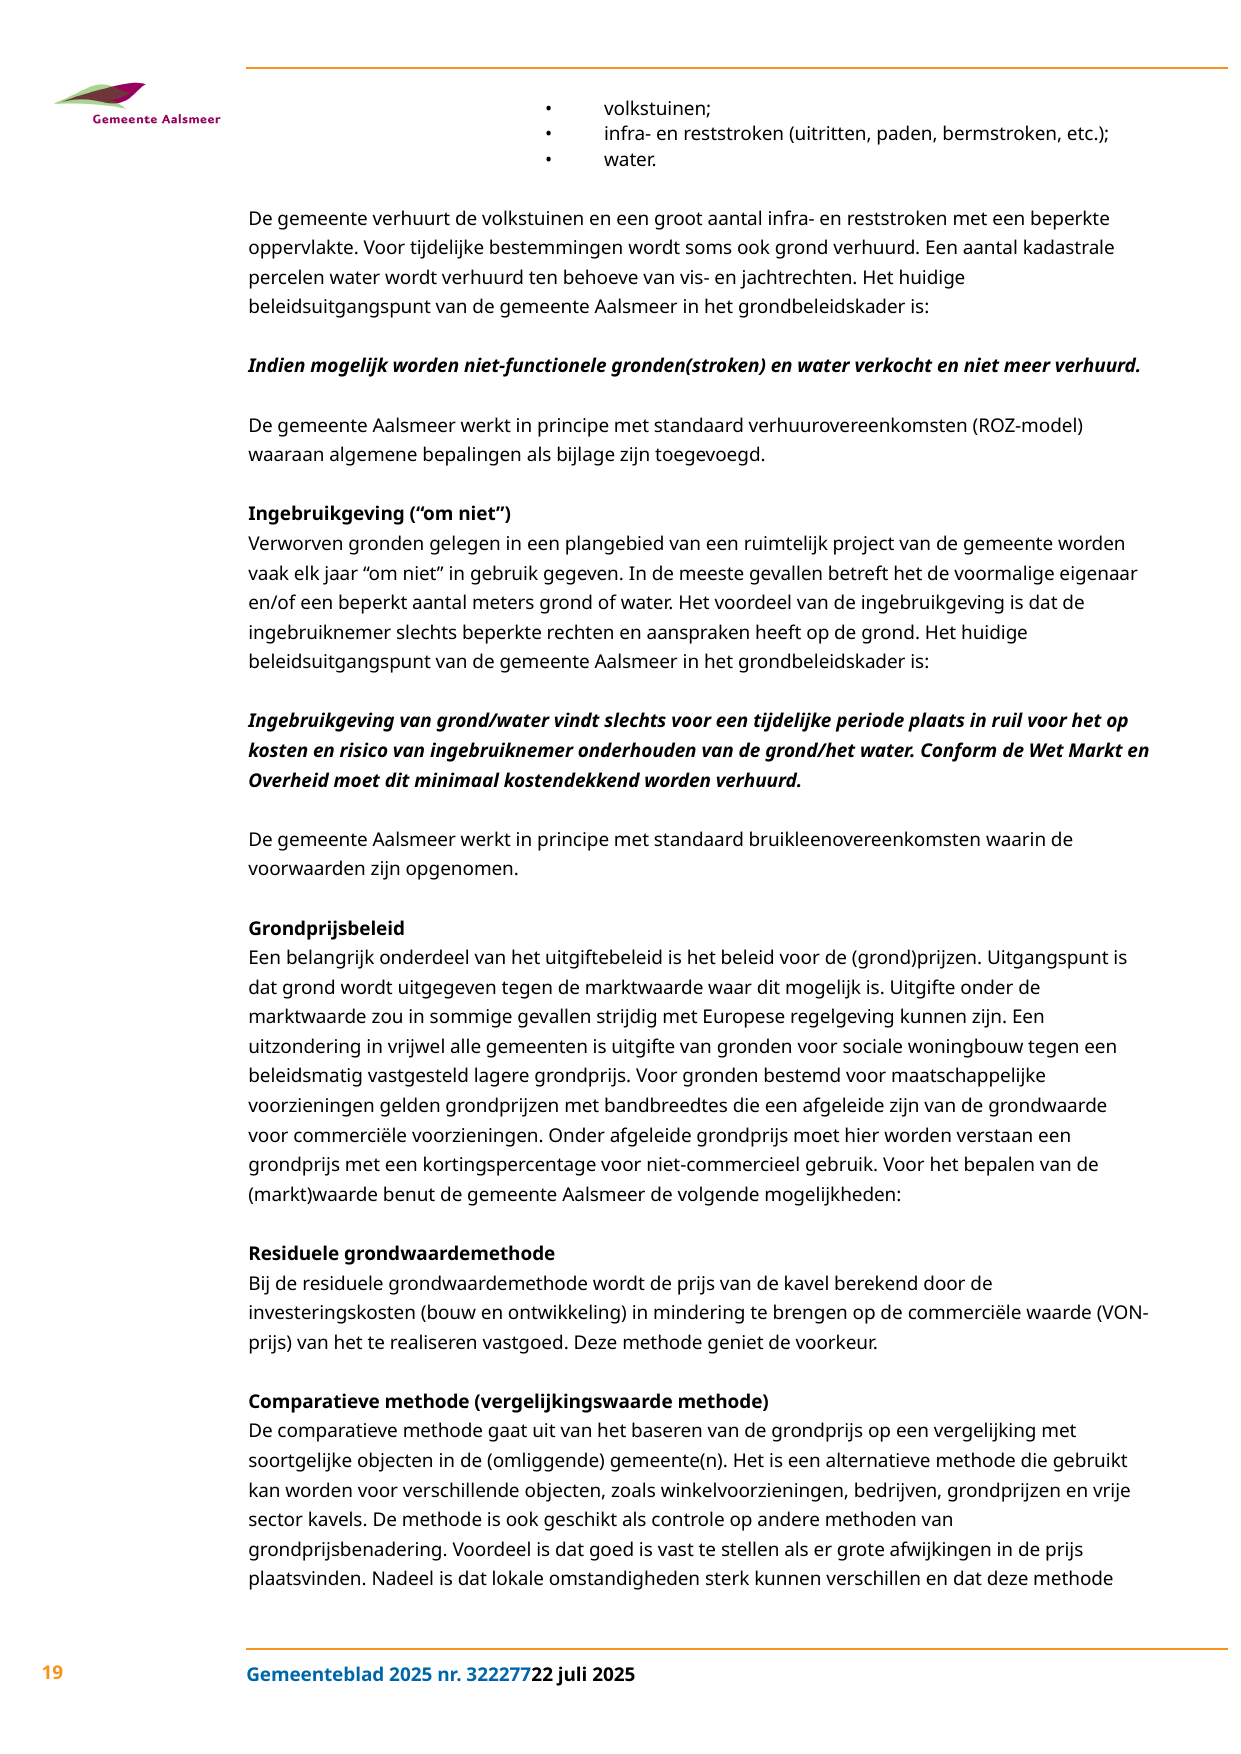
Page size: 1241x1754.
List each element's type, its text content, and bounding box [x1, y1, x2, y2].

table_cell infra- en reststroken (uitritten, paden, bermstroken, etc.); [545, 121, 1152, 146]
text Residuele grondwaardemethode [248, 1240, 1152, 1266]
text Grondprijsbeleid [248, 915, 1152, 941]
text Bij de residuele grondwaardemethode wordt de prijs van de kavel berekend door de investeringskosten (bouw en ontwikkeling) in mindering te brengen op de commerciële waarde (VON-prijs) van het te realiseren vastgoed. Deze methode geniet de voorkeur. [248, 1270, 1152, 1355]
picture [41, 47, 231, 172]
text De comparatieve methode gaat uit van het baseren van de grondprijs op een vergelijking met soortgelijke objecten in de (omliggende) gemeente(n). Het is een alternatieve methode die gebruikt kan worden voor verschillende objecten, zoals winkelvoorzieningen, bedrijven, grondprijzen en vrije sector kavels. De methode is ook geschikt als controle op andere methoden van grondprijsbenadering. Voordeel is dat goed is vast te stellen als er grote afwijkingen in de prijs plaatsvinden. Nadeel is dat lokale omstandigheden sterk kunnen verschillen en dat deze methode [248, 1418, 1152, 1591]
text Ingebruikgeving (“om niet”) [248, 501, 1152, 526]
table_cell water. [545, 146, 1152, 172]
table_cell [248, 95, 545, 121]
table_cell [248, 121, 545, 146]
text Verworven gronden gelegen in een plangebied van een ruimtelijk project van de gemeente worden vaak elk jaar “om niet” in gebruik gegeven. In de meeste gevallen betreft het de voormalige eigenaar en/of een beperkt aantal meters grond of water. Het voordeel van de ingebruikgeving is dat de ingebruiknemer slechts beperkte rechten en aanspraken heeft op de grond. Het huidige beleidsuitgangspunt van de gemeente Aalsmeer in het grondbeleidskader is: [248, 530, 1152, 674]
table_cell volkstuinen; [545, 95, 1152, 121]
text Comparatieve methode (vergelijkingswaarde methode) [248, 1388, 1152, 1414]
text De gemeente Aalsmeer werkt in principe met standaard bruikleenovereenkomsten waarin de voorwaarden zijn opgenomen. [248, 826, 1152, 881]
text De gemeente verhuurt de volkstuinen en een groot aantal infra- en reststroken met een beperkte oppervlakte. Voor tijdelijke bestemmingen wordt soms ook grond verhuurd. Een aantal kadastrale percelen water wordt verhuurd ten behoeve van vis- en jachtrechten. Het huidige beleidsuitgangspunt van de gemeente Aalsmeer in het grondbeleidskader is: [248, 205, 1152, 319]
text Ingebruikgeving van grond/water vindt slechts voor een tijdelijke periode plaats in ruil voor het op kosten en risico van ingebruiknemer onderhouden van de grond/het water. Conform de Wet Markt en Overheid moet dit minimaal kostendekkend worden verhuurd. [248, 708, 1152, 793]
text Een belangrijk onderdeel van het uitgiftebeleid is het beleid voor de (grond)prijzen. Uitgangspunt is dat grond wordt uitgegeven tegen de marktwaarde waar dit mogelijk is. Uitgifte onder de marktwaarde zou in sommige gevallen strijdig met Europese regelgeving kunnen zijn. Een uitzondering in vrijwel alle gemeenten is uitgifte van gronden voor sociale woningbouw tegen een beleidsmatig vastgesteld lagere grondprijs. Voor gronden bestemd voor maatschappelijke voorzieningen gelden grondprijzen met bandbreedtes die een afgeleide zijn van de grondwaarde voor commerciële voorzieningen. Onder afgeleide grondprijs moet hier worden verstaan een grondprijs met een kortingspercentage voor niet-commercieel gebruik. Voor het bepalen van de (markt)waarde benut de gemeente Aalsmeer de volgende mogelijkheden: [248, 944, 1152, 1207]
table_cell [248, 146, 545, 172]
text De gemeente Aalsmeer werkt in principe met standaard verhuurovereenkomsten (ROZ-model) waaraan algemene bepalingen als bijlage zijn toegevoegd. [248, 412, 1152, 467]
text Indien mogelijk worden niet-functionele gronden(stroken) en water verkocht en niet meer verhuurd. [248, 353, 1152, 378]
